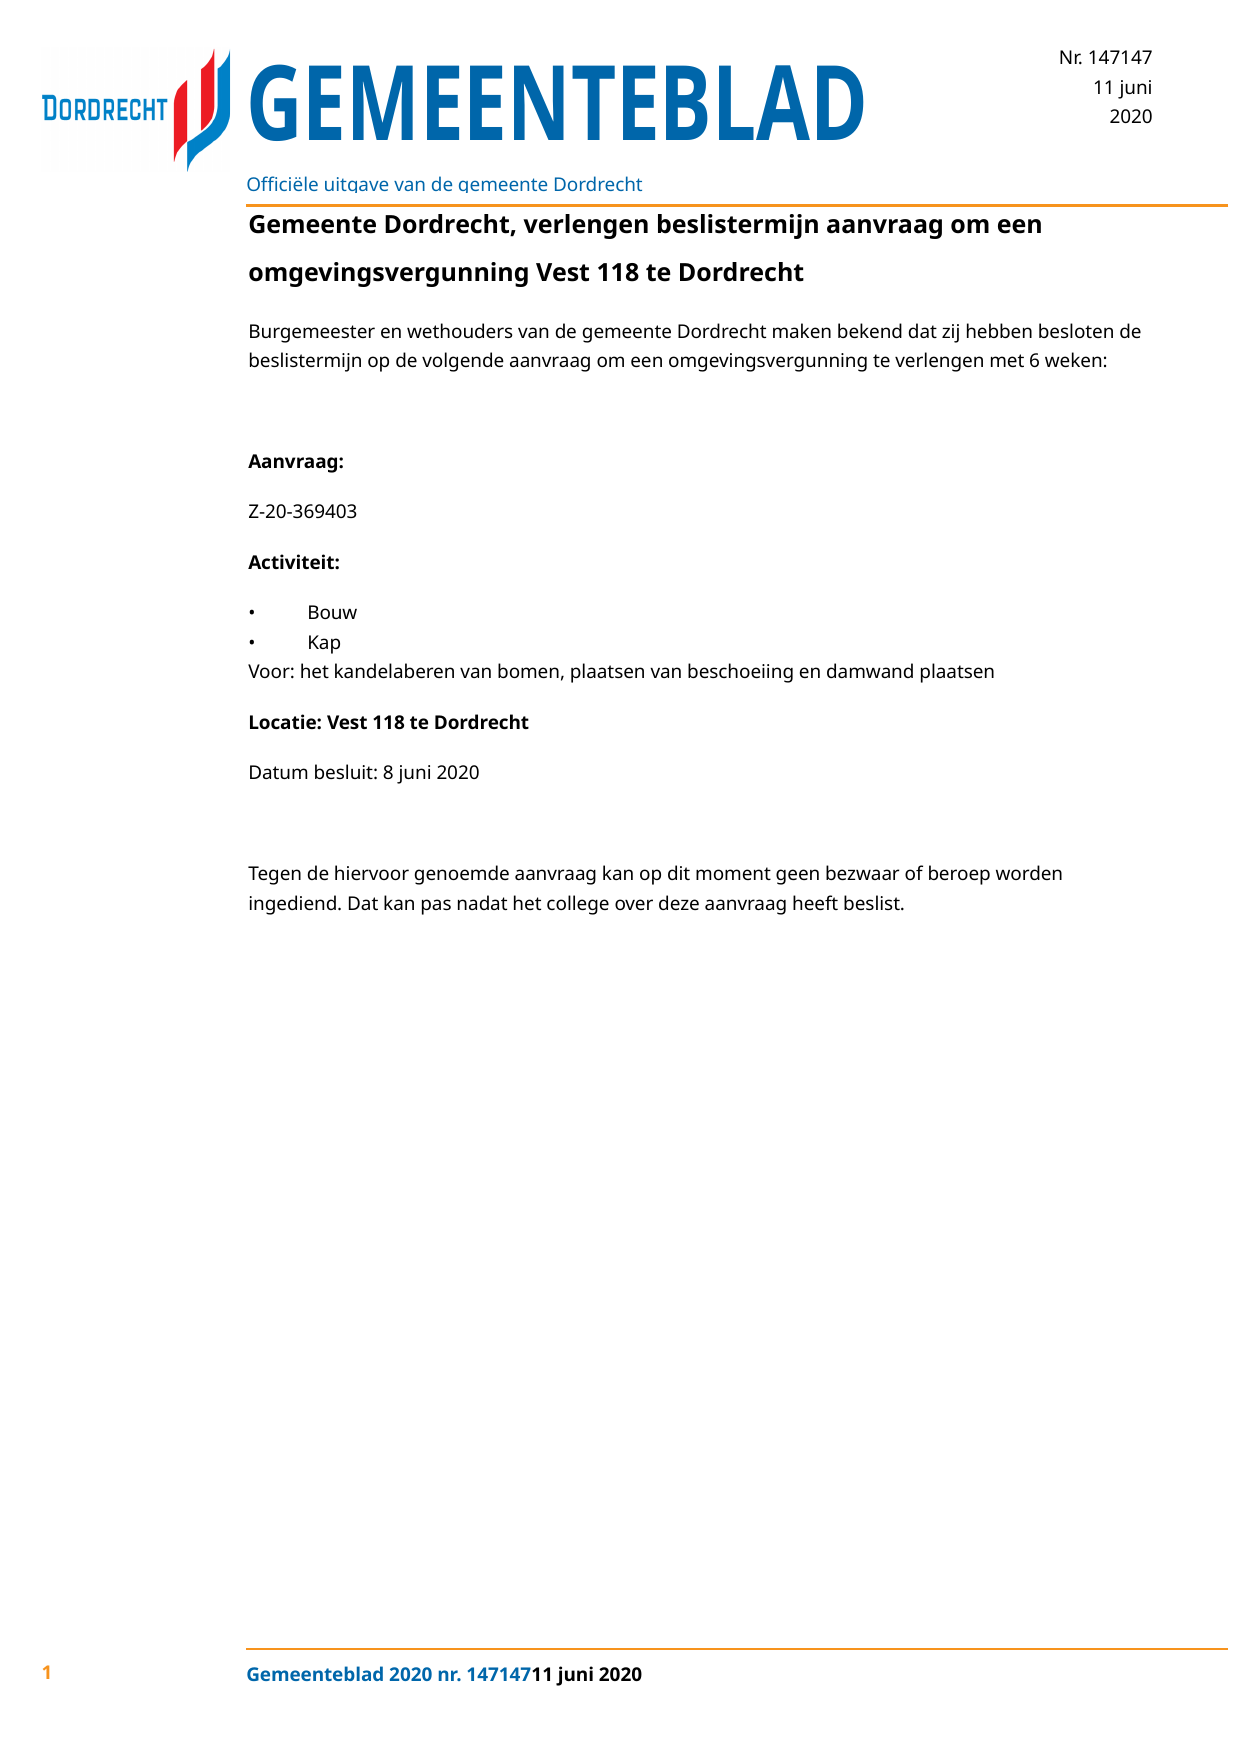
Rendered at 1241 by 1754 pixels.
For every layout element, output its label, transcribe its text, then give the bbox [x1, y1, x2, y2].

text Activiteit: [248, 549, 1152, 575]
text Voor: het kandelaberen van bomen, plaatsen van beschoeiing en damwand plaatsen [248, 659, 1152, 684]
text Locatie: Vest 118 te Dordrecht [248, 709, 1152, 735]
text Burgemeester en wethouders van de gemeente Dordrecht maken bekend dat zij hebben besloten de beslistermijn op de volgende aanvraag om een omgevingsvergunning te verlengen met 6 weken: [248, 318, 1152, 373]
text Datum besluit: 8 juni 2020 [248, 759, 1152, 785]
text Aanvraag: [248, 448, 1152, 474]
text Gemeente Dordrecht, verlengen beslistermijn aanvraag om een omgevingsvergunning Vest 118 te Dordrecht [248, 207, 1152, 288]
picture [41, 47, 231, 172]
list Bouw [248, 599, 1152, 625]
list Kap [248, 629, 1152, 655]
text Tegen de hiervoor genoemde aanvraag kan op dit moment geen bezwaar of beroep worden ingediend. Dat kan pas nadat het college over deze aanvraag heeft beslist. [248, 860, 1152, 916]
text Z-20-369403 [248, 499, 1152, 524]
